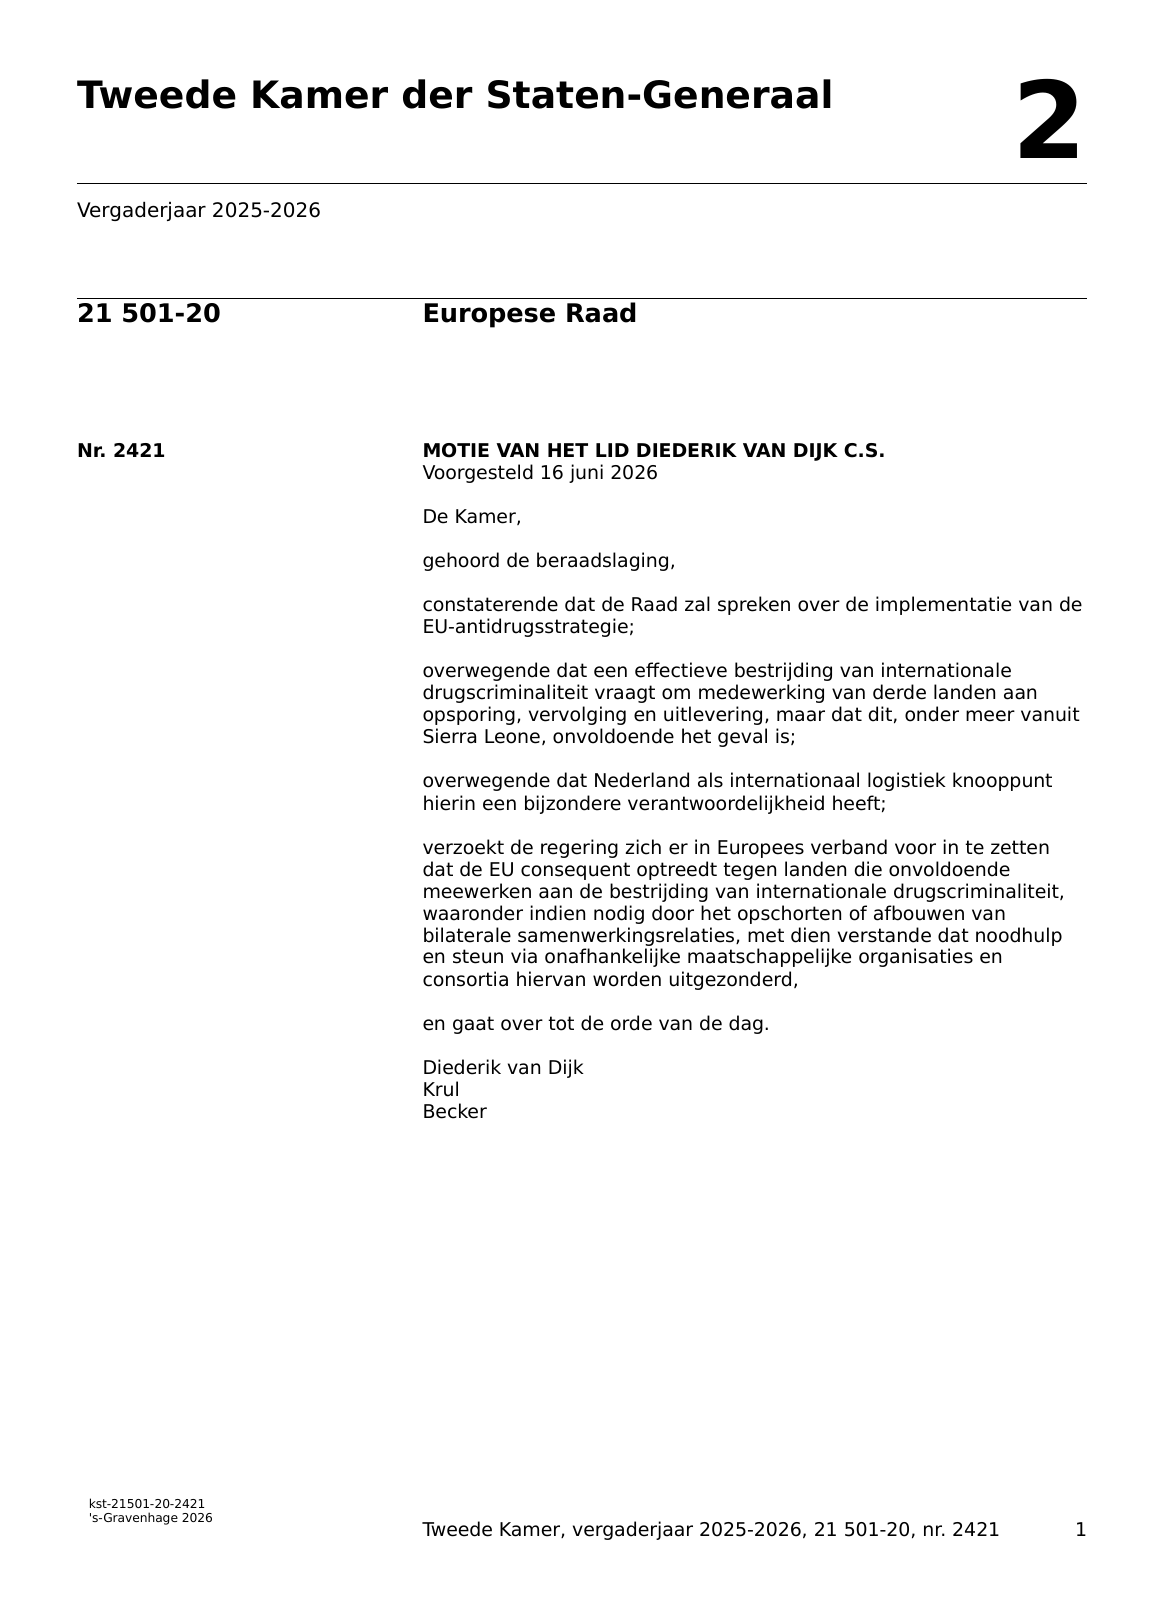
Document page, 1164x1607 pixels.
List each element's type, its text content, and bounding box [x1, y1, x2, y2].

text Krul [422, 1079, 1087, 1101]
subtitle Nr. 2421 MOTIE VAN HET LID DIEDERIK VAN DIJK C.S. [77, 440, 1087, 462]
text gehoord de beraadslaging, [422, 550, 1087, 572]
table_header 2 [886, 59, 1087, 183]
text Voorgesteld 16 juni 2026 [422, 462, 1087, 484]
text en gaat over tot de orde van de dag. [422, 1013, 1087, 1034]
text Diederik van Dijk [422, 1057, 1087, 1079]
text 's-Gravenhage 2026 [88, 1511, 323, 1525]
text Becker [422, 1101, 1087, 1123]
text verzoekt de regering zich er in Europees verband voor in te zetten dat de EU consequent optreedt tegen landen die onvoldoende meewerken aan de bestrijding van internationale drugscriminaliteit, waaronder indien nodig door het opschorten of afbouwen van bilaterale samenwerkingsrelaties, met dien verstande dat noodhulp en steun via onafhankelijke maatschappelijke organisaties en consortia hiervan worden uitgezonderd, [422, 837, 1087, 990]
text overwegende dat een effectieve bestrijding van internationale drugscriminaliteit vraagt om medewerking van derde landen aan opsporing, vervolging en uitlevering, maar dat dit, onder meer vanuit Sierra Leone, onvoldoende het geval is; [422, 660, 1087, 748]
text overwegende dat Nederland als internationaal logistiek knooppunt hierin een bijzondere verantwoordelijkheid heeft; [422, 770, 1087, 814]
table_header Tweede Kamer der Staten-Generaal [77, 59, 886, 183]
table_cell Vergaderjaar 2025-2026 [77, 184, 1087, 298]
text De Kamer, [422, 506, 1087, 528]
subtitle 21 501-20 Europese Raad [77, 299, 1087, 329]
text constaterende dat de Raad zal spreken over de implementatie van de EU-antidrugsstrategie; [422, 594, 1087, 638]
text kst-21501-20-2421 [88, 1497, 323, 1511]
